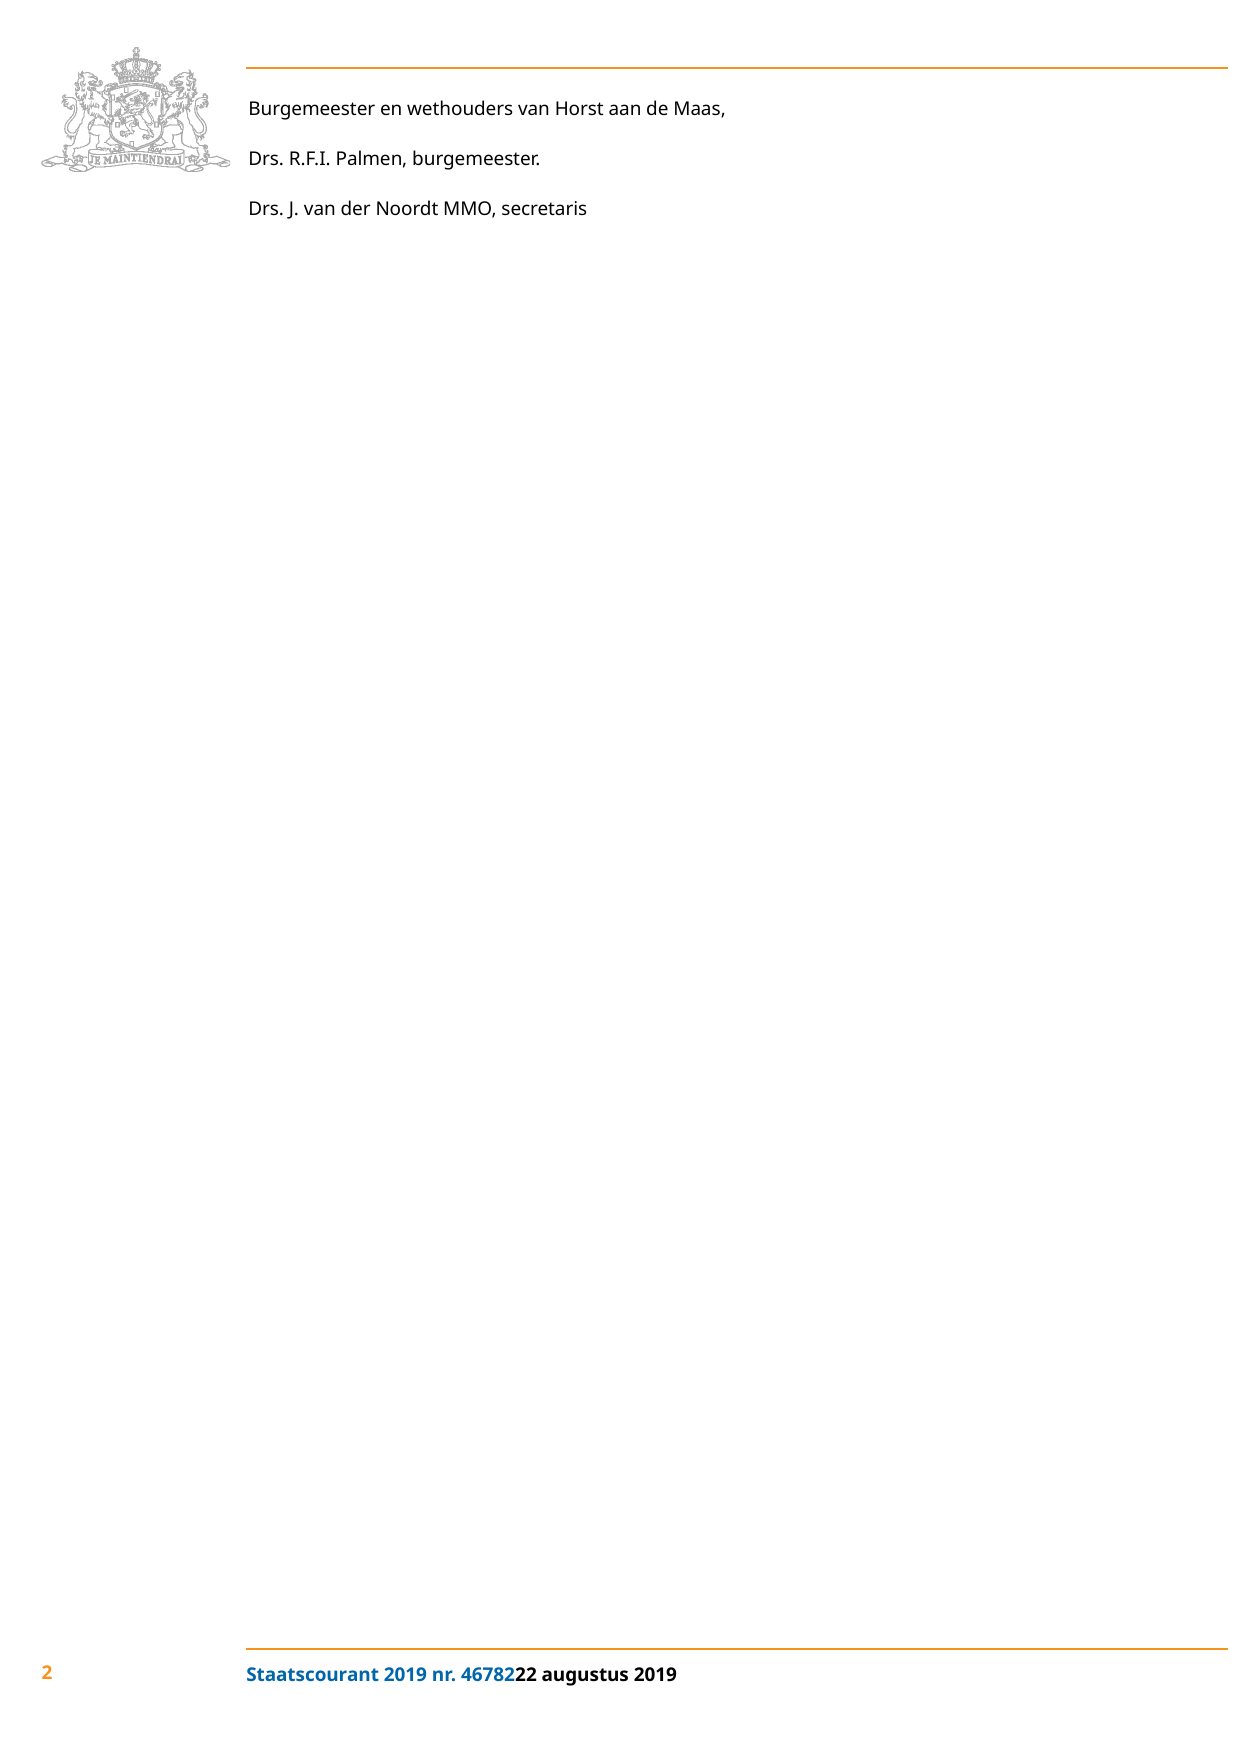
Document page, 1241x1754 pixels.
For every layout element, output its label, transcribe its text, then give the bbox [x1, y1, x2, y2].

text Burgemeester en wethouders van Horst aan de Maas, [248, 95, 1152, 121]
text Drs. R.F.I. Palmen, burgemeester. [248, 145, 1152, 171]
picture [41, 47, 231, 172]
text Drs. J. van der Noordt MMO, secretaris [248, 196, 1152, 221]
